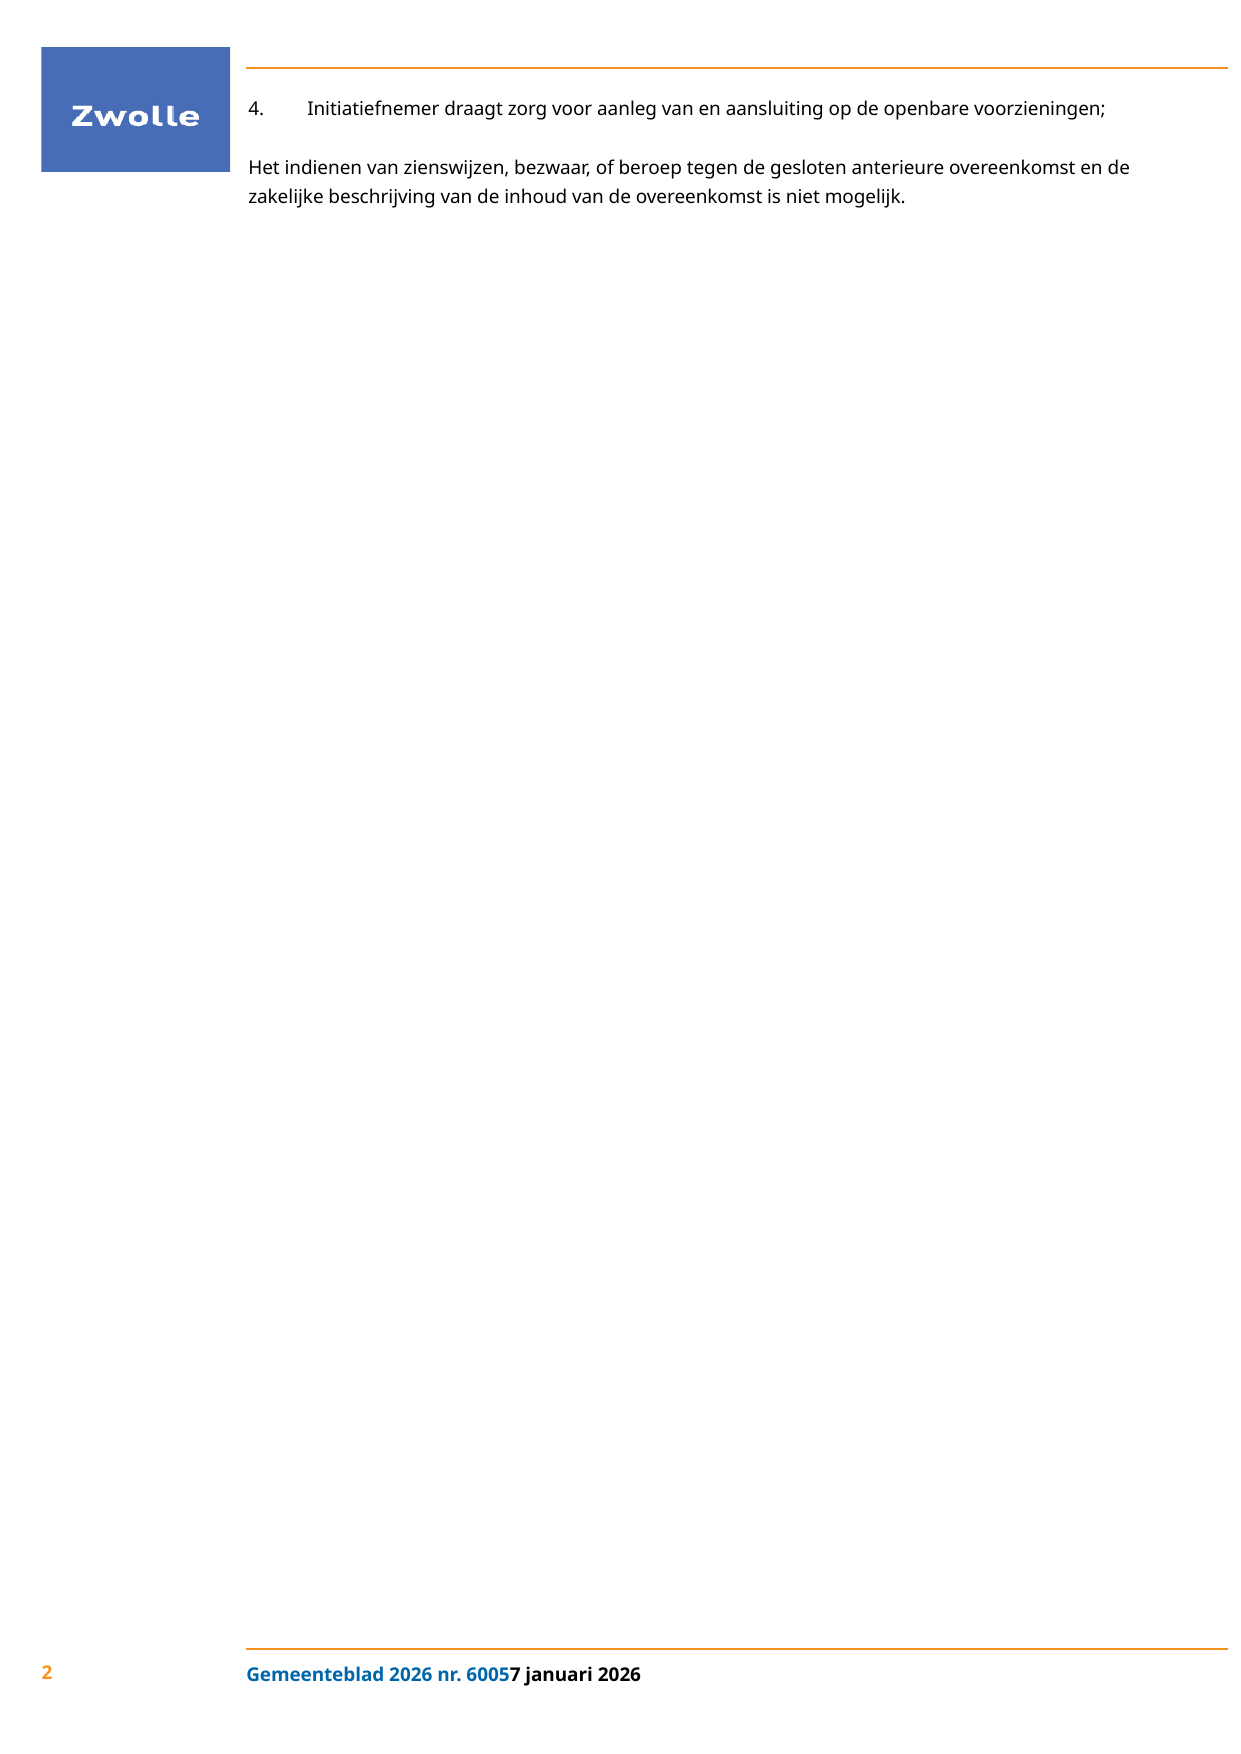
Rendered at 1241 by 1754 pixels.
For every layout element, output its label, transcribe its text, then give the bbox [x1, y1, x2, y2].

picture [41, 47, 231, 172]
list Initiatiefnemer draagt zorg voor aanleg van en aansluiting op de openbare voorzieningen; [248, 95, 1152, 121]
text Het indienen van zienswijzen, bezwaar, of beroep tegen de gesloten anterieure overeenkomst en de zakelijke beschrijving van de inhoud van de overeenkomst is niet mogelijk. [248, 154, 1152, 209]
